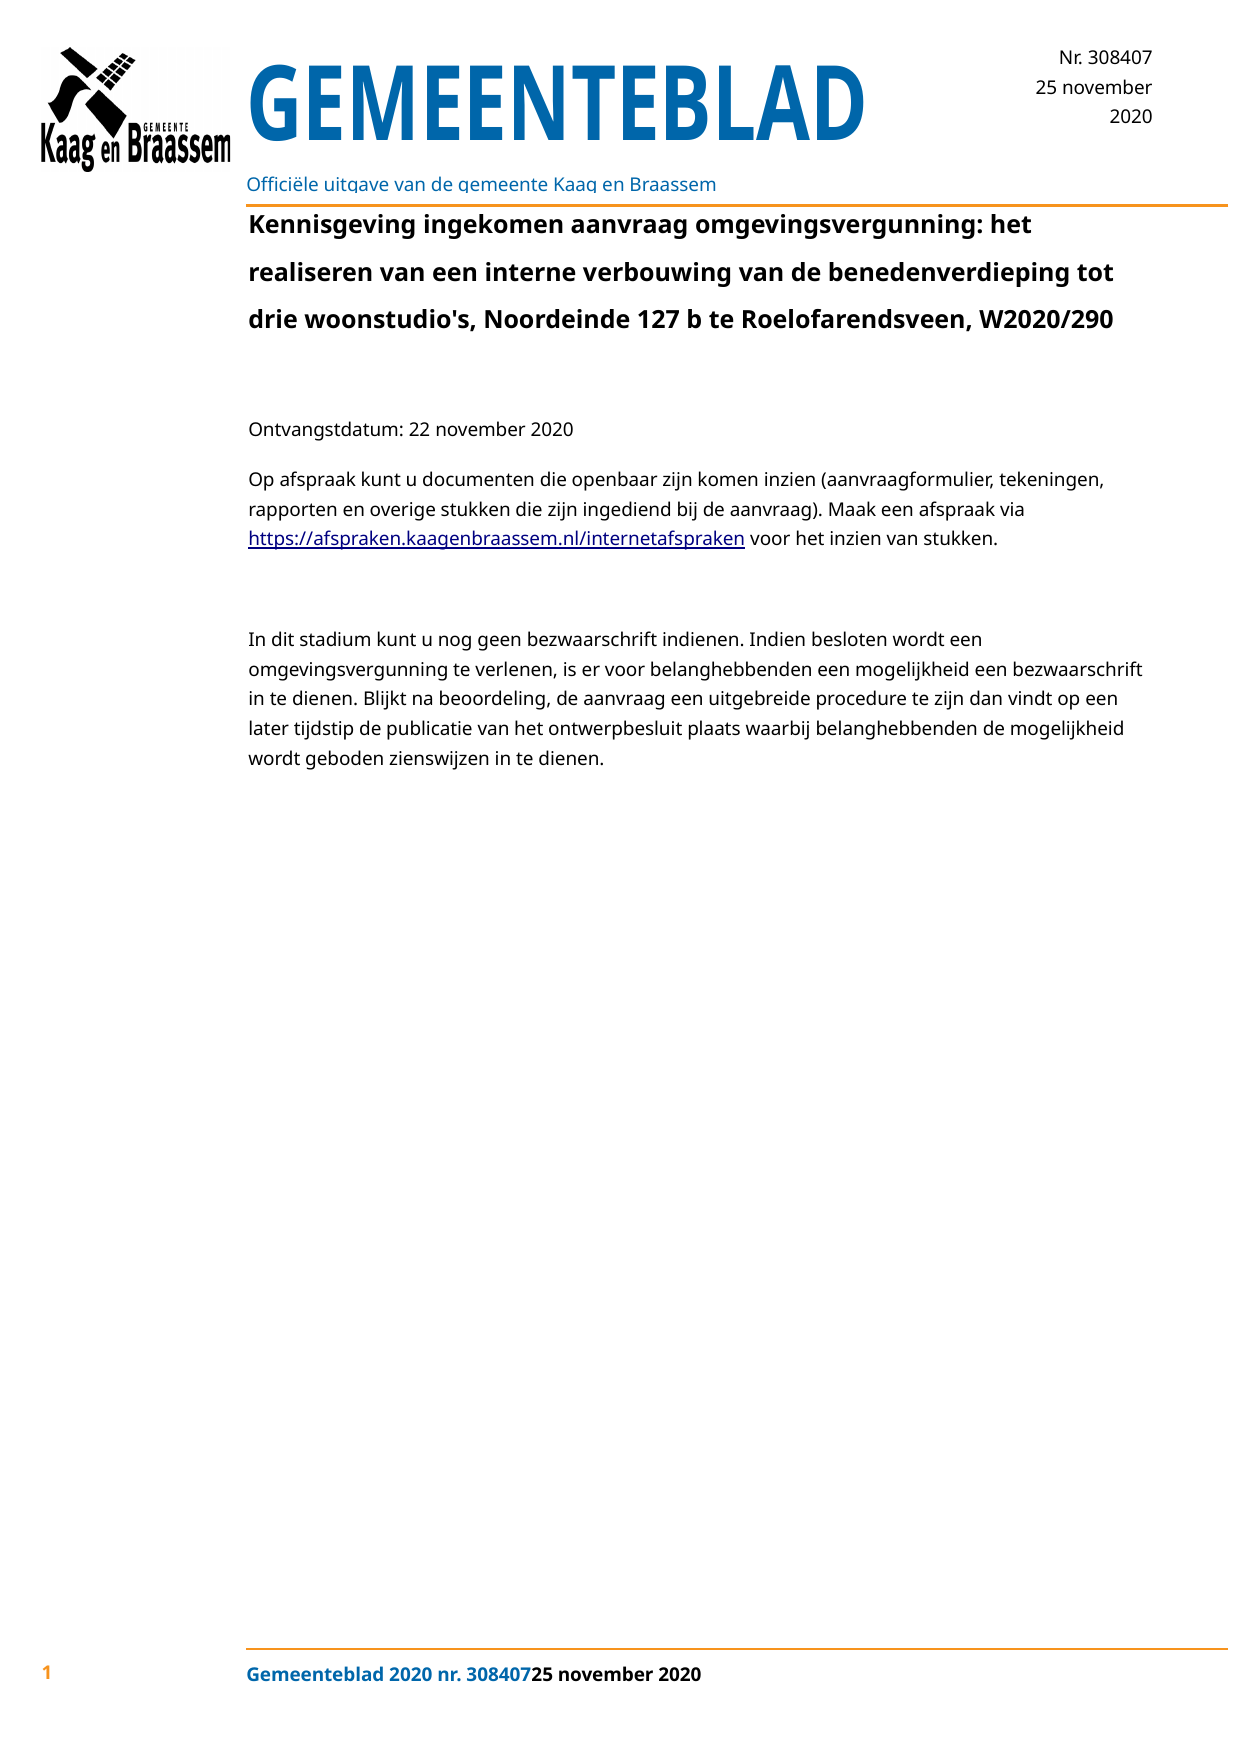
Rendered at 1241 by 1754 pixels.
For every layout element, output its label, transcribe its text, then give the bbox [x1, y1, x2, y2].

text Ontvangstdatum: 22 november 2020 [248, 416, 1152, 442]
text In dit stadium kunt u nog geen bezwaarschrift indienen. Indien besloten wordt een omgevingsvergunning te verlenen, is er voor belanghebbenden een mogelijkheid een bezwaarschrift in te dienen. Blijkt na beoordeling, de aanvraag een uitgebreide procedure te zijn dan vindt op een later tijdstip de publicatie van het ontwerpbesluit plaats waarbij belanghebbenden de mogelijkheid wordt geboden zienswijzen in te dienen. [248, 626, 1152, 770]
text Op afspraak kunt u documenten die openbaar zijn komen inzien (aanvraagformulier, tekeningen, rapporten en overige stukken die zijn ingediend bij de aanvraag). Maak een afspraak via https://afspraken.kaagenbraassem.nl/internetafspraken voor het inzien van stukken. [248, 466, 1152, 551]
picture [41, 47, 231, 172]
text Kennisgeving ingekomen aanvraag omgevingsvergunning: het realiseren van een interne verbouwing van de benedenverdieping tot drie woonstudio's, Noordeinde 127 b te Roelofarendsveen, W2020/290 [248, 207, 1152, 336]
